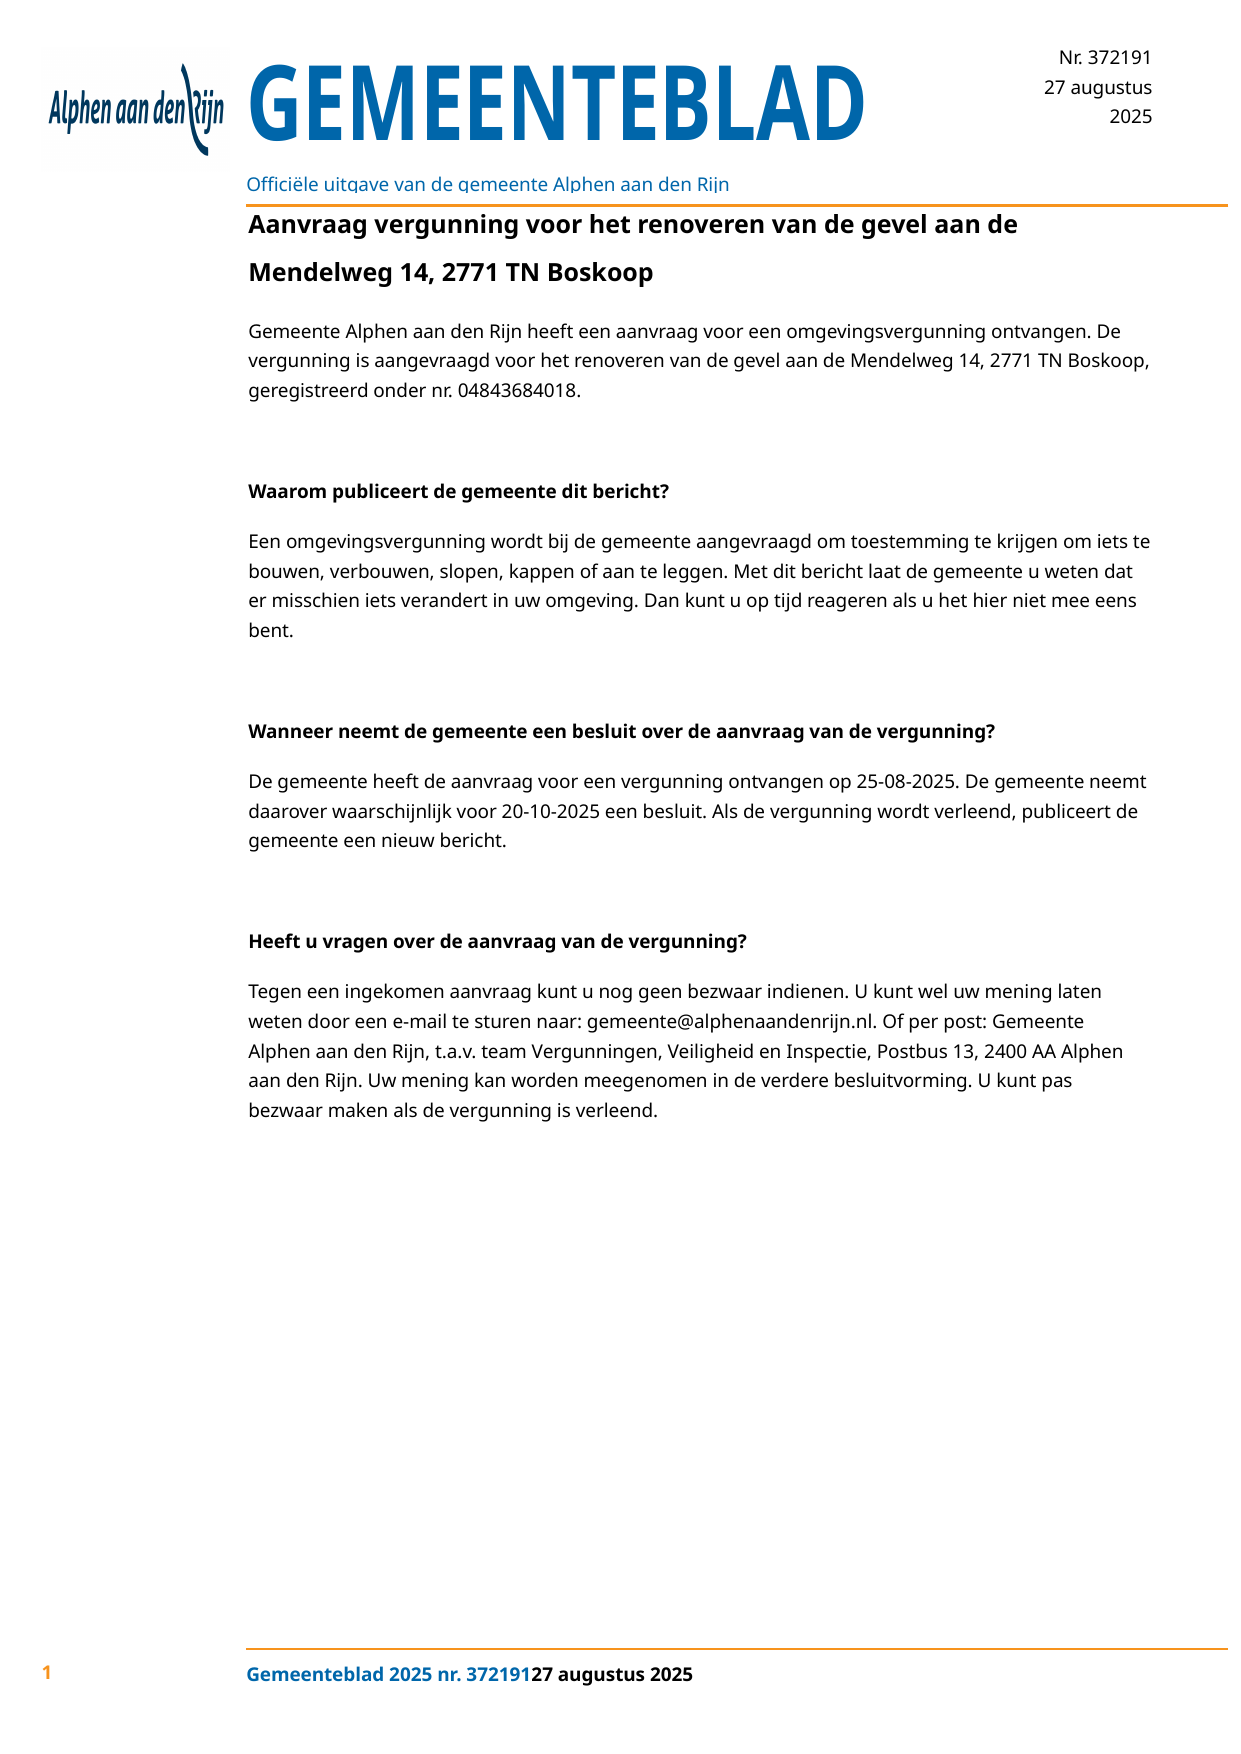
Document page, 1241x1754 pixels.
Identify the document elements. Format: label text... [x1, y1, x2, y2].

text Gemeente Alphen aan den Rijn heeft een aanvraag voor een omgevingsvergunning ontvangen. De vergunning is aangevraagd voor het renoveren van de gevel aan de Mendelweg 14, 2771 TN Boskoop, geregistreerd onder nr. 04843684018. [248, 318, 1152, 403]
picture [41, 47, 231, 172]
text Een omgevingsvergunning wordt bij de gemeente aangevraagd om toestemming te krijgen om iets te bouwen, verbouwen, slopen, kappen of aan te leggen. Met dit bericht laat de gemeente u weten dat er misschien iets verandert in uw omgeving. Dan kunt u op tijd reageren als u het hier niet mee eens bent. [248, 528, 1152, 643]
text Tegen een ingekomen aanvraag kunt u nog geen bezwaar indienen. U kunt wel uw mening laten weten door een e-mail te sturen naar: gemeente@alphenaandenrijn.nl. Of per post: Gemeente Alphen aan den Rijn, t.a.v. team Vergunningen, Veiligheid en Inspectie, Postbus 13, 2400 AA Alphen aan den Rijn. Uw mening kan worden meegenomen in de verdere besluitvorming. U kunt pas bezwaar maken als de vergunning is verleend. [248, 979, 1152, 1123]
text Wanneer neemt de gemeente een besluit over de aanvraag van de vergunning? [248, 718, 1152, 744]
text Aanvraag vergunning voor het renoveren van de gevel aan de Mendelweg 14, 2771 TN Boskoop [248, 207, 1152, 288]
text Heeft u vragen over de aanvraag van de vergunning? [248, 928, 1152, 954]
text Waarom publiceert de gemeente dit bericht? [248, 478, 1152, 504]
text De gemeente heeft de aanvraag voor een vergunning ontvangen op 25-08-2025. De gemeente neemt daarover waarschijnlijk voor 20-10-2025 een besluit. Als de vergunning wordt verleend, publiceert de gemeente een nieuw bericht. [248, 768, 1152, 853]
